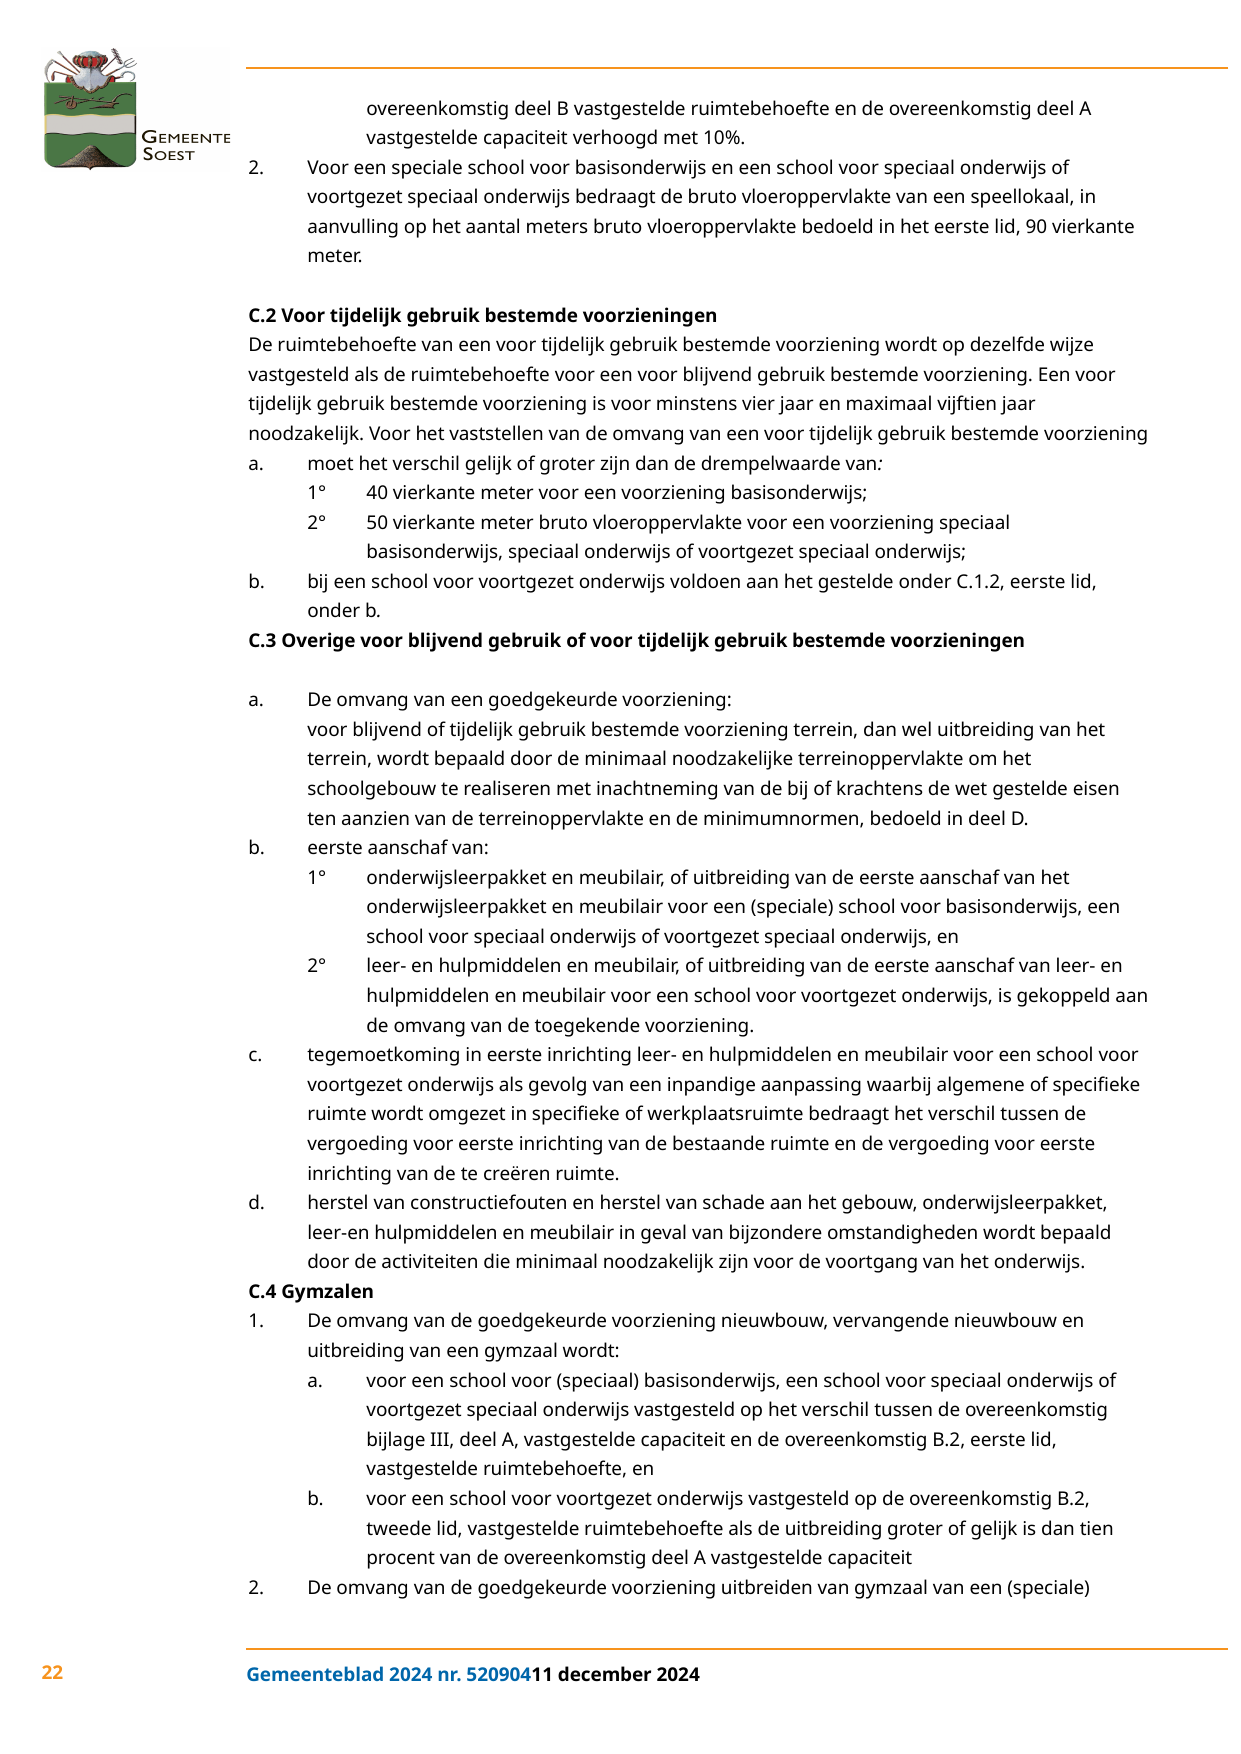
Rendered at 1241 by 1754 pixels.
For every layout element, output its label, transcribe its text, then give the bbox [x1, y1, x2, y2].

list bij een school voor voortgezet onderwijs voldoen aan het gestelde onder C.1.2, eerste lid, onder b. [248, 568, 1152, 623]
text C.4 Gymzalen [248, 1278, 1152, 1304]
list voor een school voor (speciaal) basisonderwijs, een school voor speciaal onderwijs of voortgezet speciaal onderwijs vastgesteld op het verschil tussen de overeenkomstig bijlage III, deel A, vastgestelde capaciteit en de overeenkomstig B.2, eerste lid, vastgestelde ruimtebehoefte, en [307, 1367, 1152, 1481]
list herstel van constructiefouten en herstel van schade aan het gebouw, onderwijsleerpakket, leer-en hulpmiddelen en meubilair in geval van bijzondere omstandigheden wordt bepaald door de activiteiten die minimaal noodzakelijk zijn voor de voortgang van het onderwijs. [248, 1189, 1152, 1274]
list De omvang van de goedgekeurde voorziening nieuwbouw, vervangende nieuwbouw en uitbreiding van een gymzaal wordt: [248, 1308, 1152, 1363]
list voor blijvend of tijdelijk gebruik bestemde voorziening terrein, dan wel uitbreiding van het terrein, wordt bepaald door de minimaal noodzakelijke terreinoppervlakte om het schoolgebouw te realiseren met inachtneming van de bij of krachtens de wet gestelde eisen ten aanzien van de terreinoppervlakte en de minimumnormen, bedoeld in deel D. [248, 716, 1152, 831]
list De omvang van de goedgekeurde voorziening uitbreiden van gymzaal van een (speciale) [248, 1574, 1152, 1600]
list De omvang van een goedgekeurde voorziening: [248, 686, 1152, 712]
text C.2 Voor tijdelijk gebruik bestemde voorzieningen [248, 302, 1152, 328]
list tegemoetkoming in eerste inrichting leer- en hulpmiddelen en meubilair voor een school voor voortgezet onderwijs als gevolg van een inpandige aanpassing waarbij algemene of specifieke ruimte wordt omgezet in specifieke of werkplaatsruimte bedraagt het verschil tussen de vergoeding voor eerste inrichting van de bestaande ruimte en de vergoeding voor eerste inrichting van de te creëren ruimte. [248, 1041, 1152, 1186]
list 50 vierkante meter bruto vloeroppervlakte voor een voorziening speciaal basisonderwijs, speciaal onderwijs of voortgezet speciaal onderwijs; [307, 509, 1152, 564]
list moet het verschil gelijk of groter zijn dan de drempelwaarde van: [248, 450, 1152, 476]
list voor een school voor voortgezet onderwijs vastgesteld op de overeenkomstig B.2, tweede lid, vastgestelde ruimtebehoefte als de uitbreiding groter of gelijk is dan tien procent van de overeenkomstig deel A vastgestelde capaciteit [307, 1485, 1152, 1570]
list eerste aanschaf van: [248, 834, 1152, 860]
list onderwijsleerpakket en meubilair, of uitbreiding van de eerste aanschaf van het onderwijsleerpakket en meubilair voor een (speciale) school voor basisonderwijs, een school voor speciaal onderwijs of voortgezet speciaal onderwijs, en [307, 864, 1152, 949]
text De ruimtebehoefte van een voor tijdelijk gebruik bestemde voorziening wordt op dezelfde wijze vastgesteld als de ruimtebehoefte voor een voor blijvend gebruik bestemde voorziening. Een voor tijdelijk gebruik bestemde voorziening is voor minstens vier jaar en maximaal vijftien jaar noodzakelijk. Voor het vaststellen van de omvang van een voor tijdelijk gebruik bestemde voorziening [248, 331, 1152, 446]
picture [41, 47, 231, 172]
list leer- en hulpmiddelen en meubilair, of uitbreiding van de eerste aanschaf van leer- en hulpmiddelen en meubilair voor een school voor voortgezet onderwijs, is gekoppeld aan de omvang van de toegekende voorziening. [307, 953, 1152, 1038]
list Voor een speciale school voor basisonderwijs en een school voor speciaal onderwijs of voortgezet speciaal onderwijs bedraagt de bruto vloeroppervlakte van een speellokaal, in aanvulling op het aantal meters bruto vloeroppervlakte bedoeld in het eerste lid, 90 vierkante meter. [248, 154, 1152, 268]
list 40 vierkante meter voor een voorziening basisonderwijs; [307, 479, 1152, 505]
text C.3 Overige voor blijvend gebruik of voor tijdelijk gebruik bestemde voorzieningen [248, 627, 1152, 653]
list overeenkomstig deel B vastgestelde ruimtebehoefte en de overeenkomstig deel A vastgestelde capaciteit verhoogd met 10%. [307, 95, 1152, 150]
